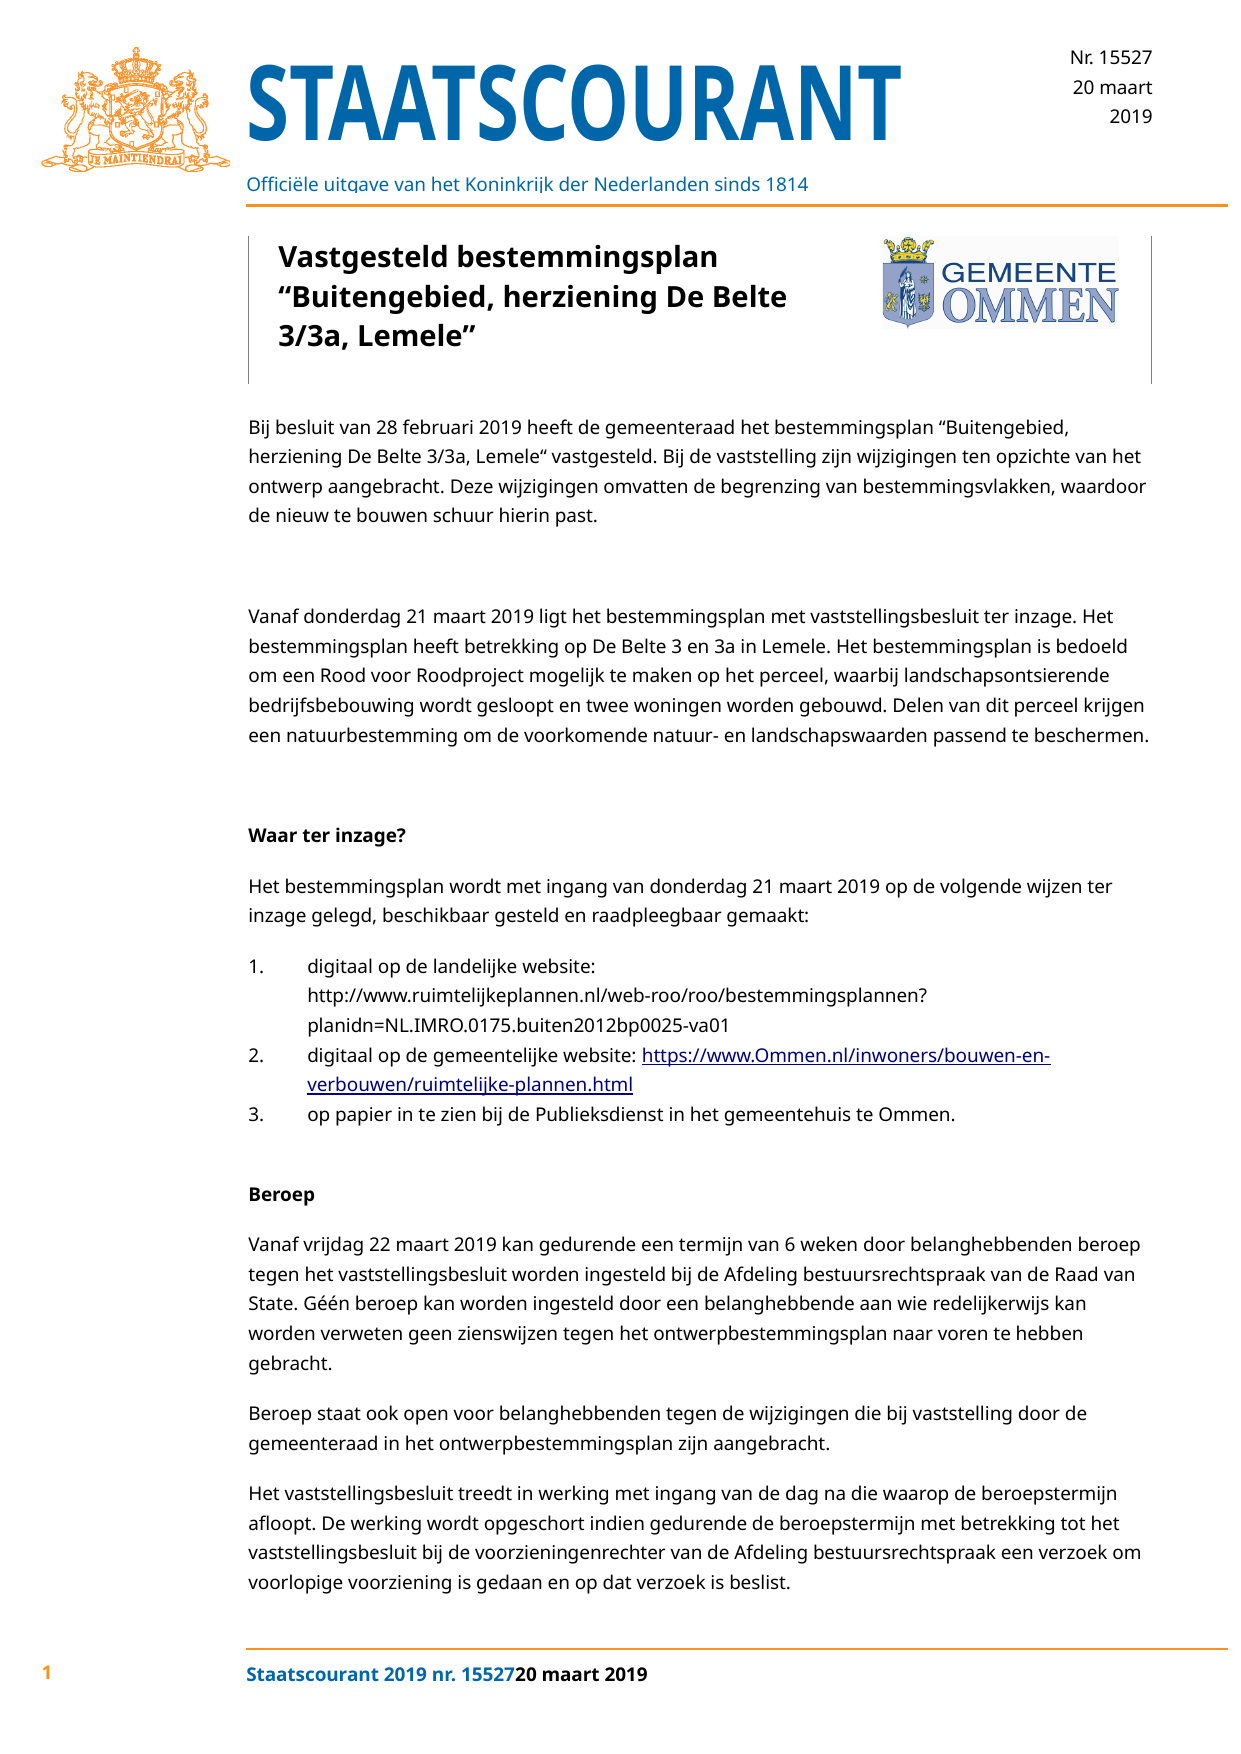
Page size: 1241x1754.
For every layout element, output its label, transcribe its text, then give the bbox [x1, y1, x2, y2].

text Het bestemmingsplan wordt met ingang van donderdag 21 maart 2019 op de volgende wijzen ter inzage gelegd, beschikbaar gesteld en raadpleegbaar gemaakt: [248, 873, 1152, 928]
text Vanaf vrijdag 22 maart 2019 kan gedurende een termijn van 6 weken door belanghebbenden beroep tegen het vaststellingsbesluit worden ingesteld bij de Afdeling bestuursrechtspraak van de Raad van State. Géén beroep kan worden ingesteld door een belanghebbende aan wie redelijkerwijs kan worden verweten geen zienswijzen tegen het ontwerpbestemmingsplan naar voren te hebben gebracht. [248, 1231, 1152, 1376]
picture [882, 236, 1119, 329]
table_header Vastgesteld bestemmingsplan “Buitengebied, herziening De Belte 3/3a, Lemele” [249, 236, 850, 384]
table_header [850, 236, 1151, 384]
text Bij besluit van 28 februari 2019 heeft de gemeenteraad het bestemmingsplan “Buitengebied, herziening De Belte 3/3a, Lemele“ vastgesteld. Bij de vaststelling zijn wijzigingen ten opzichte van het ontwerp aangebracht. Deze wijzigingen omvatten de begrenzing van bestemmingsvlakken, waardoor de nieuw te bouwen schuur hierin past. [248, 414, 1152, 528]
list digitaal op de gemeentelijke website: https://www.Ommen.nl/inwoners/bouwen-en-verbouwen/ruimtelijke-plannen.html [248, 1042, 1152, 1097]
list digitaal op de landelijke website: http://www.ruimtelijkeplannen.nl/web-roo/roo/bestemmingsplannen?planidn=NL.IMRO.0175.buiten2012bp0025-va01 [248, 953, 1152, 1038]
text Het vaststellingsbesluit treedt in werking met ingang van de dag na die waarop de beroepstermijn afloopt. De werking wordt opgeschort indien gedurende de beroepstermijn met betrekking tot het vaststellingsbesluit bij de voorzieningenrechter van de Afdeling bestuursrechtspraak een verzoek om voorlopige voorziening is gedaan en op dat verzoek is beslist. [248, 1480, 1152, 1595]
list op papier in te zien bij de Publieksdienst in het gemeentehuis te Ommen. [248, 1101, 1152, 1127]
text Waar ter inzage? [248, 823, 1152, 848]
picture [41, 47, 231, 172]
text Beroep [248, 1181, 1152, 1207]
text Beroep staat ook open voor belanghebbenden tegen de wijzigingen die bij vaststelling door de gemeenteraad in het ontwerpbestemmingsplan zijn aangebracht. [248, 1400, 1152, 1456]
text Vanaf donderdag 21 maart 2019 ligt het bestemmingsplan met vaststellingsbesluit ter inzage. Het bestemmingsplan heeft betrekking op De Belte 3 en 3a in Lemele. Het bestemmingsplan is bedoeld om een Rood voor Roodproject mogelijk te maken op het perceel, waarbij landschapsontsierende bedrijfsbebouwing wordt gesloopt en twee woningen worden gebouwd. Delen van dit perceel krijgen een natuurbestemming om de voorkomende natuur- en landschapswaarden passend te beschermen. [248, 603, 1152, 748]
